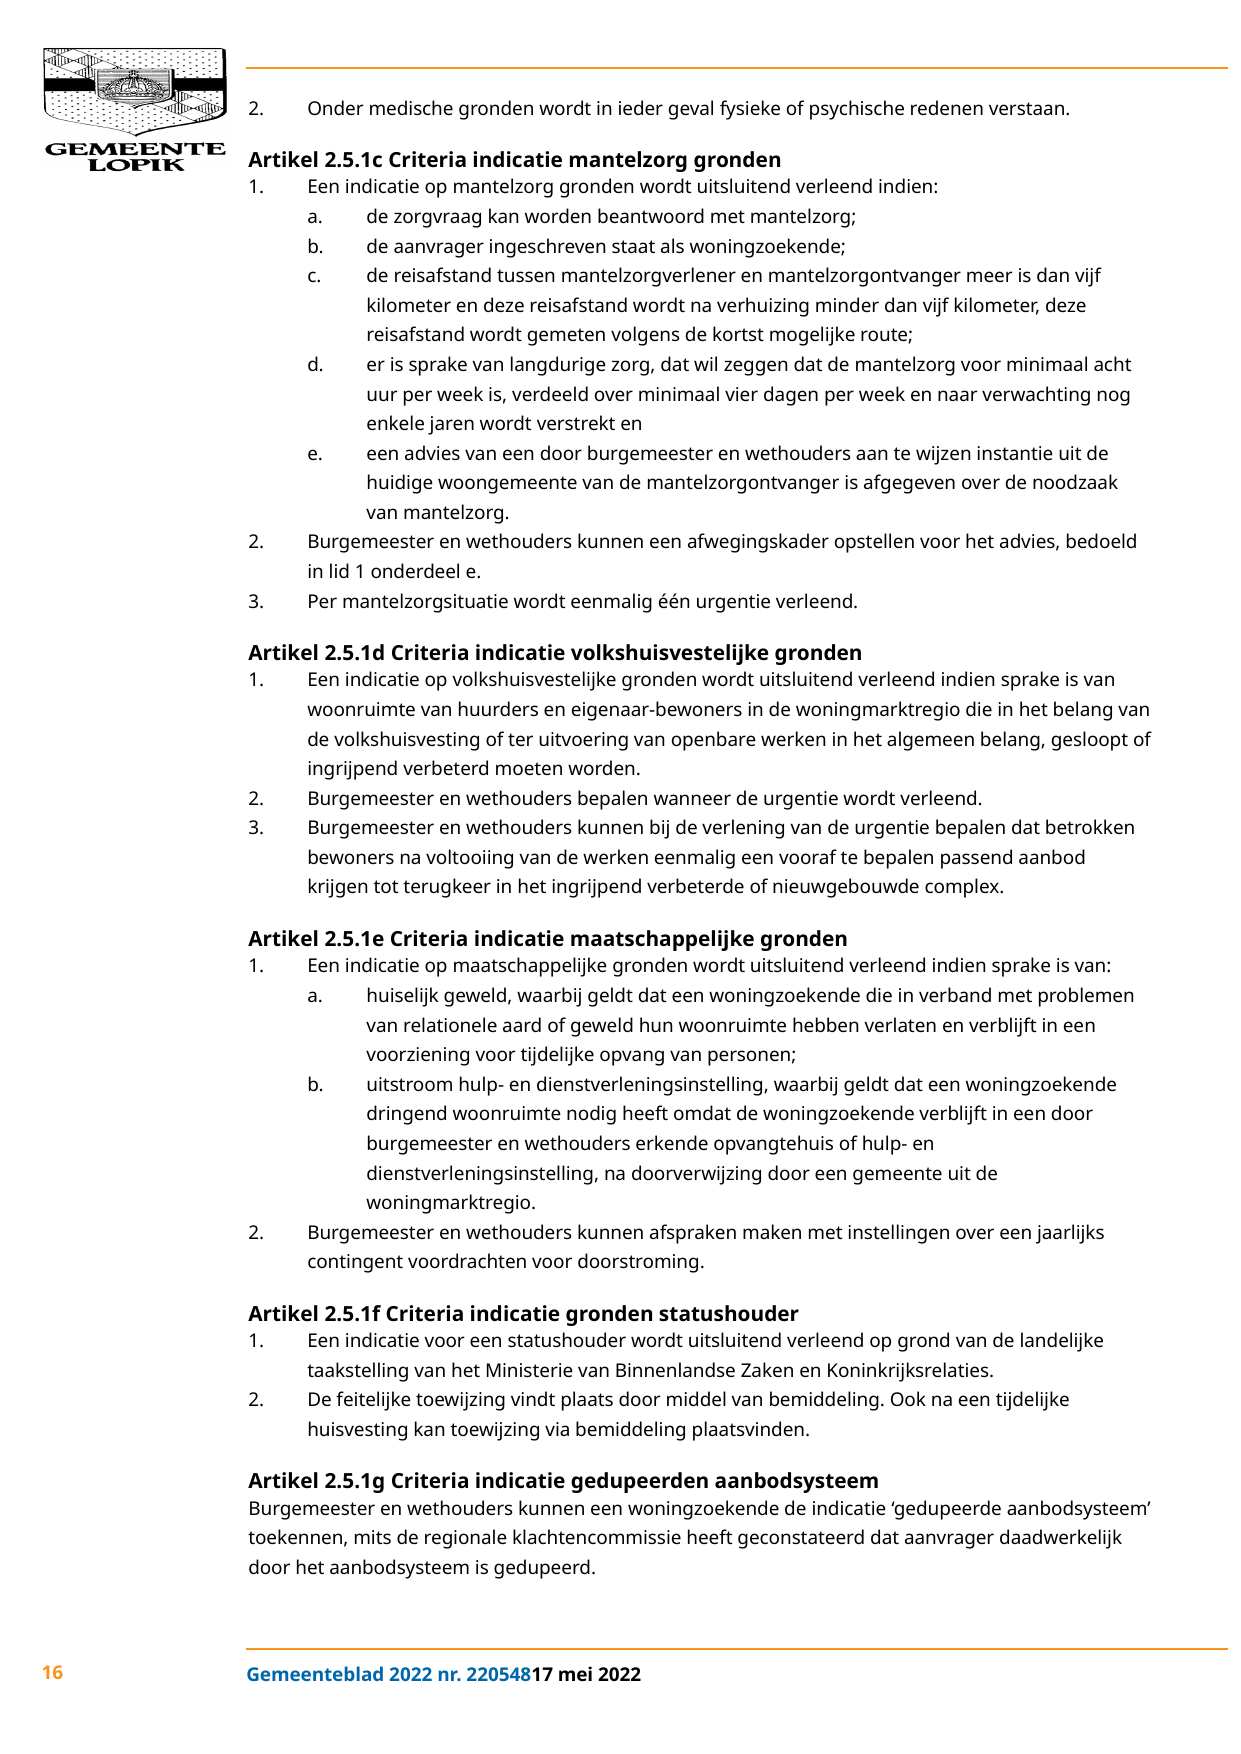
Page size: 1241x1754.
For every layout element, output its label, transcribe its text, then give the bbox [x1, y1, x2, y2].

list Per mantelzorgsituatie wordt eenmalig één urgentie verleend. [248, 588, 1152, 613]
list Een indicatie op maatschappelijke gronden wordt uitsluitend verleend indien sprake is van: [248, 953, 1152, 978]
list Burgemeester en wethouders kunnen afspraken maken met instellingen over een jaarlijks contingent voordrachten voor doorstroming. [248, 1219, 1152, 1274]
list Een indicatie voor een statushouder wordt uitsluitend verleend op grond van de landelijke taakstelling van het Ministerie van Binnenlandse Zaken en Koninkrijksrelaties. [248, 1327, 1152, 1383]
list de aanvrager ingeschreven staat als woningzoekende; [307, 233, 1152, 258]
list een advies van een door burgemeester en wethouders aan te wijzen instantie uit de huidige woongemeente van de mantelzorgontvanger is afgegeven over de noodzaak van mantelzorg. [307, 440, 1152, 525]
text Artikel 2.5.1c Criteria indicatie mantelzorg gronden [248, 145, 1152, 174]
list Burgemeester en wethouders kunnen een afwegingskader opstellen voor het advies, bedoeld in lid 1 onderdeel e. [248, 529, 1152, 584]
list de zorgvraag kan worden beantwoord met mantelzorg; [307, 203, 1152, 229]
list de reisafstand tussen mantelzorgverlener en mantelzorgontvanger meer is dan vijf kilometer en deze reisafstand wordt na verhuizing minder dan vijf kilometer, deze reisafstand wordt gemeten volgens de kortst mogelijke route; [307, 262, 1152, 347]
list er is sprake van langdurige zorg, dat wil zeggen dat de mantelzorg voor minimaal acht uur per week is, verdeeld over minimaal vier dagen per week en naar verwachting nog enkele jaren wordt verstrekt en [307, 351, 1152, 436]
list uitstroom hulp- en dienstverleningsinstelling, waarbij geldt dat een woningzoekende dringend woonruimte nodig heeft omdat de woningzoekende verblijft in een door burgemeester en wethouders erkende opvangtehuis of hulp- en dienstverleningsinstelling, na doorverwijzing door een gemeente uit de woningmarktregio. [307, 1071, 1152, 1215]
list Burgemeester en wethouders bepalen wanneer de urgentie wordt verleend. [248, 785, 1152, 811]
picture [41, 47, 231, 172]
text Artikel 2.5.1d Criteria indicatie volkshuisvestelijke gronden [248, 638, 1152, 667]
text Burgemeester en wethouders kunnen een woningzoekende de indicatie ‘gedupeerde aanbodsysteem’ toekennen, mits de regionale klachtencommissie heeft geconstateerd dat aanvrager daadwerkelijk door het aanbodsysteem is gedupeerd. [248, 1495, 1152, 1580]
list Burgemeester en wethouders kunnen bij de verlening van de urgentie bepalen dat betrokken bewoners na voltooiing van de werken eenmalig een vooraf te bepalen passend aanbod krijgen tot terugkeer in het ingrijpend verbeterde of nieuwgebouwde complex. [248, 814, 1152, 899]
list huiselijk geweld, waarbij geldt dat een woningzoekende die in verband met problemen van relationele aard of geweld hun woonruimte hebben verlaten en verblijft in een voorziening voor tijdelijke opvang van personen; [307, 982, 1152, 1067]
text Artikel 2.5.1g Criteria indicatie gedupeerden aanbodsysteem [248, 1466, 1152, 1495]
text Artikel 2.5.1f Criteria indicatie gronden statushouder [248, 1299, 1152, 1327]
list Een indicatie op volkshuisvestelijke gronden wordt uitsluitend verleend indien sprake is van woonruimte van huurders en eigenaar-bewoners in de woningmarktregio die in het belang van de volkshuisvesting of ter uitvoering van openbare werken in het algemeen belang, gesloopt of ingrijpend verbeterd moeten worden. [248, 667, 1152, 781]
list Een indicatie op mantelzorg gronden wordt uitsluitend verleend indien: [248, 174, 1152, 199]
list Onder medische gronden wordt in ieder geval fysieke of psychische redenen verstaan. [248, 95, 1152, 121]
text Artikel 2.5.1e Criteria indicatie maatschappelijke gronden [248, 924, 1152, 953]
list De feitelijke toewijzing vindt plaats door middel van bemiddeling. Ook na een tijdelijke huisvesting kan toewijzing via bemiddeling plaatsvinden. [248, 1386, 1152, 1442]
